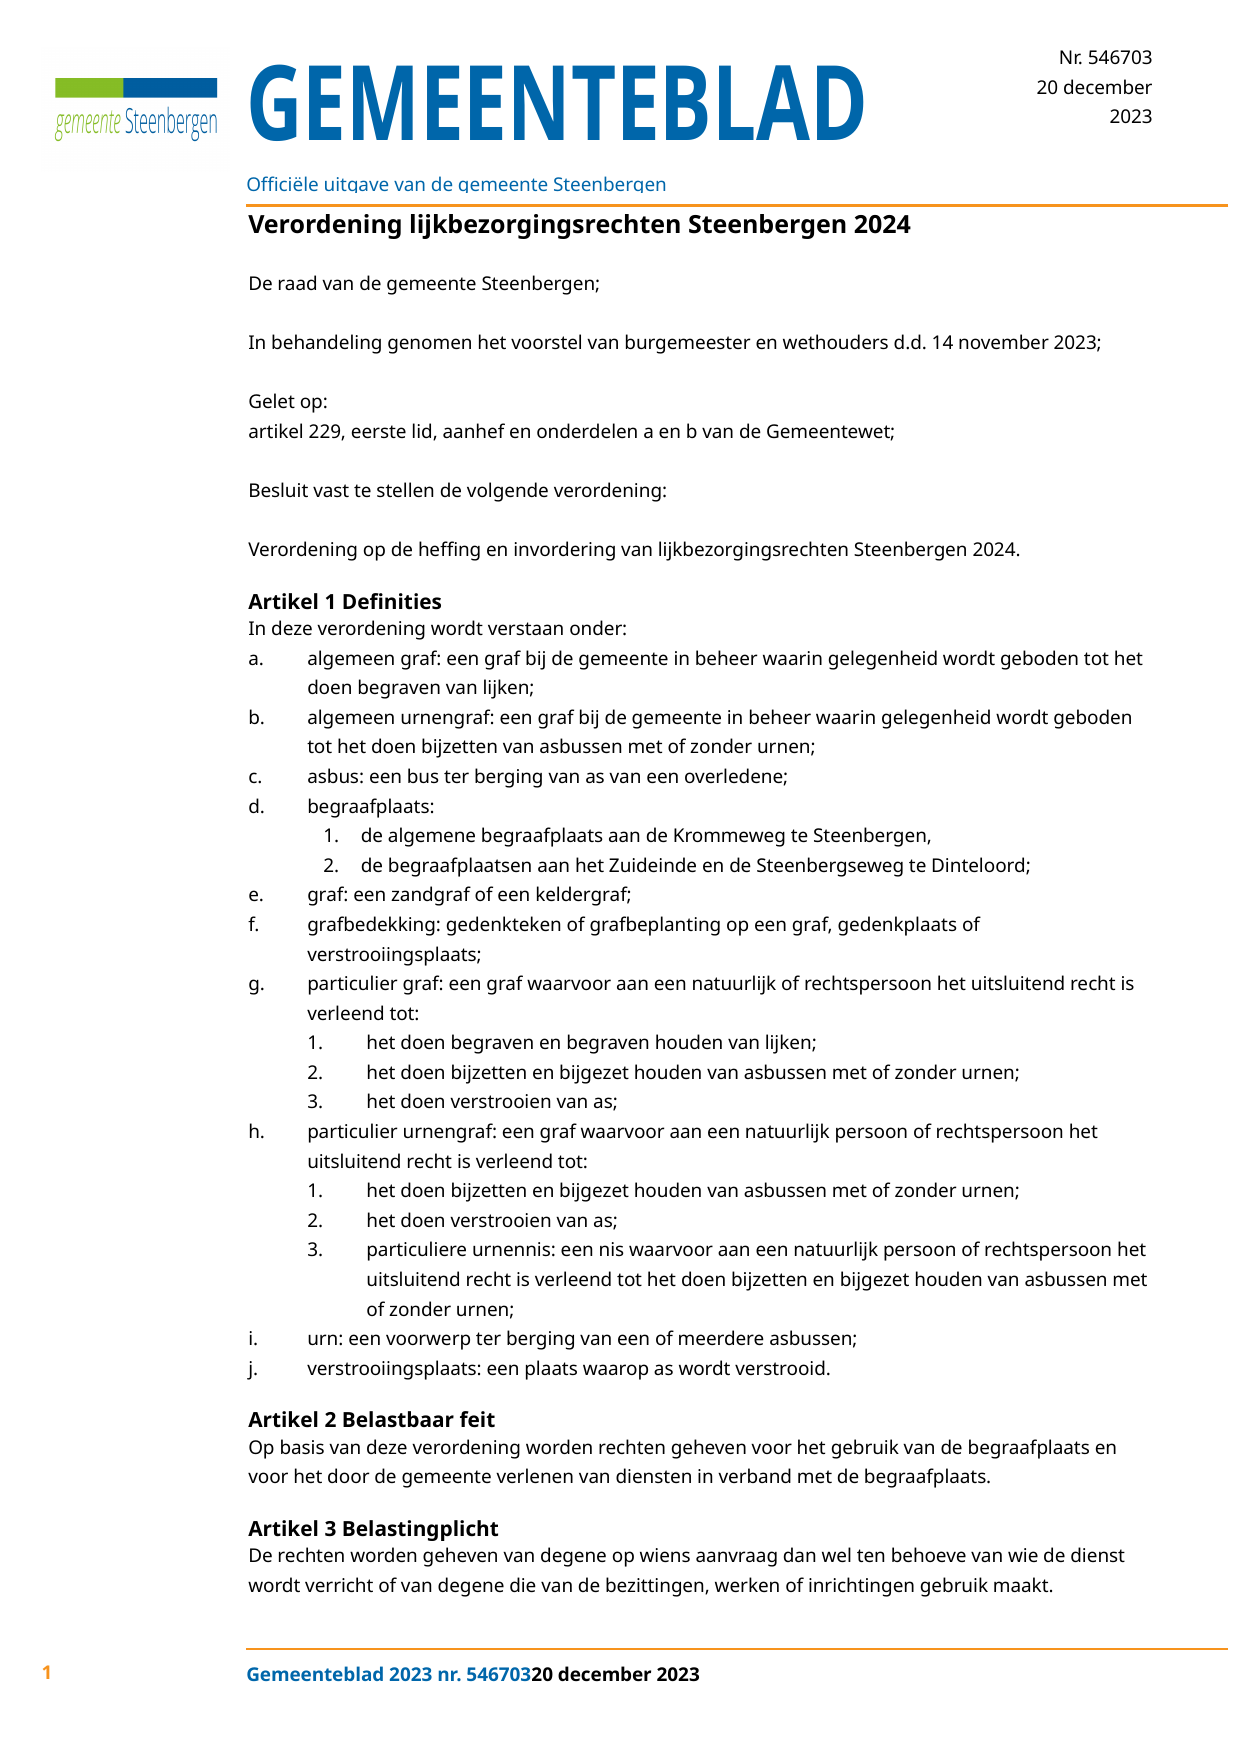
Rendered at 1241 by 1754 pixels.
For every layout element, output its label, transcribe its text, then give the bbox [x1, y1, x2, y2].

text In deze verordening wordt verstaan onder: [248, 615, 1152, 641]
list verstrooiingsplaats: een plaats waarop as wordt verstrooid. [248, 1355, 1152, 1381]
text De raad van de gemeente Steenbergen; [248, 270, 1152, 296]
text Artikel 3 Belastingplicht [248, 1514, 1152, 1542]
list algemeen urnengraf: een graf bij de gemeente in beheer waarin gelegenheid wordt geboden tot het doen bijzetten van asbussen met of zonder urnen; [248, 704, 1152, 759]
picture [41, 47, 231, 172]
list grafbedekking: gedenkteken of grafbeplanting op een graf, gedenkplaats of verstrooiingsplaats; [248, 911, 1152, 967]
list urn: een voorwerp ter berging van een of meerdere asbussen; [248, 1325, 1152, 1351]
text artikel 229, eerste lid, aanhef en onderdelen a en b van de Gemeentewet; [248, 418, 1152, 444]
list particuliere urnennis: een nis waarvoor aan een natuurlijk persoon of rechtspersoon het uitsluitend recht is verleend tot het doen bijzetten en bijgezet houden van asbussen met of zonder urnen; [307, 1237, 1152, 1322]
list graf: een zandgraf of een keldergraf; [248, 882, 1152, 907]
list het doen begraven en begraven houden van lijken; [307, 1029, 1152, 1055]
text Artikel 1 Definities [248, 587, 1152, 615]
list de begraafplaatsen aan het Zuideinde en de Steenbergseweg te Dinteloord; [323, 852, 1152, 878]
list de algemene begraafplaats aan de Krommeweg te Steenbergen, [323, 822, 1152, 848]
text Op basis van deze verordening worden rechten geheven voor het gebruik van de begraafplaats en voor het door de gemeente verlenen van diensten in verband met de begraafplaats. [248, 1434, 1152, 1489]
list het doen bijzetten en bijgezet houden van asbussen met of zonder urnen; [307, 1059, 1152, 1085]
text In behandeling genomen het voorstel van burgemeester en wethouders d.d. 14 november 2023; [248, 329, 1152, 355]
list particulier graf: een graf waarvoor aan een natuurlijk of rechtspersoon het uitsluitend recht is verleend tot: [248, 970, 1152, 1026]
text Besluit vast te stellen de volgende verordening: [248, 477, 1152, 503]
list asbus: een bus ter berging van as van een overledene; [248, 763, 1152, 789]
text Verordening op de heffing en invordering van lijkbezorgingsrechten Steenbergen 2024. [248, 537, 1152, 562]
text Verordening lijkbezorgingsrechten Steenbergen 2024 [248, 207, 1152, 241]
text Gelet op: [248, 389, 1152, 414]
text De rechten worden geheven van degene op wiens aanvraag dan wel ten behoeve van wie de dienst wordt verricht of van degene die van de bezittingen, werken of inrichtingen gebruik maakt. [248, 1542, 1152, 1598]
list particulier urnengraf: een graf waarvoor aan een natuurlijk persoon of rechtspersoon het uitsluitend recht is verleend tot: [248, 1118, 1152, 1174]
text Artikel 2 Belastbaar feit [248, 1405, 1152, 1434]
list algemeen graf: een graf bij de gemeente in beheer waarin gelegenheid wordt geboden tot het doen begraven van lijken; [248, 645, 1152, 700]
list begraafplaats: [248, 793, 1152, 819]
list het doen bijzetten en bijgezet houden van asbussen met of zonder urnen; [307, 1177, 1152, 1203]
list het doen verstrooien van as; [307, 1089, 1152, 1114]
list het doen verstrooien van as; [307, 1207, 1152, 1233]
